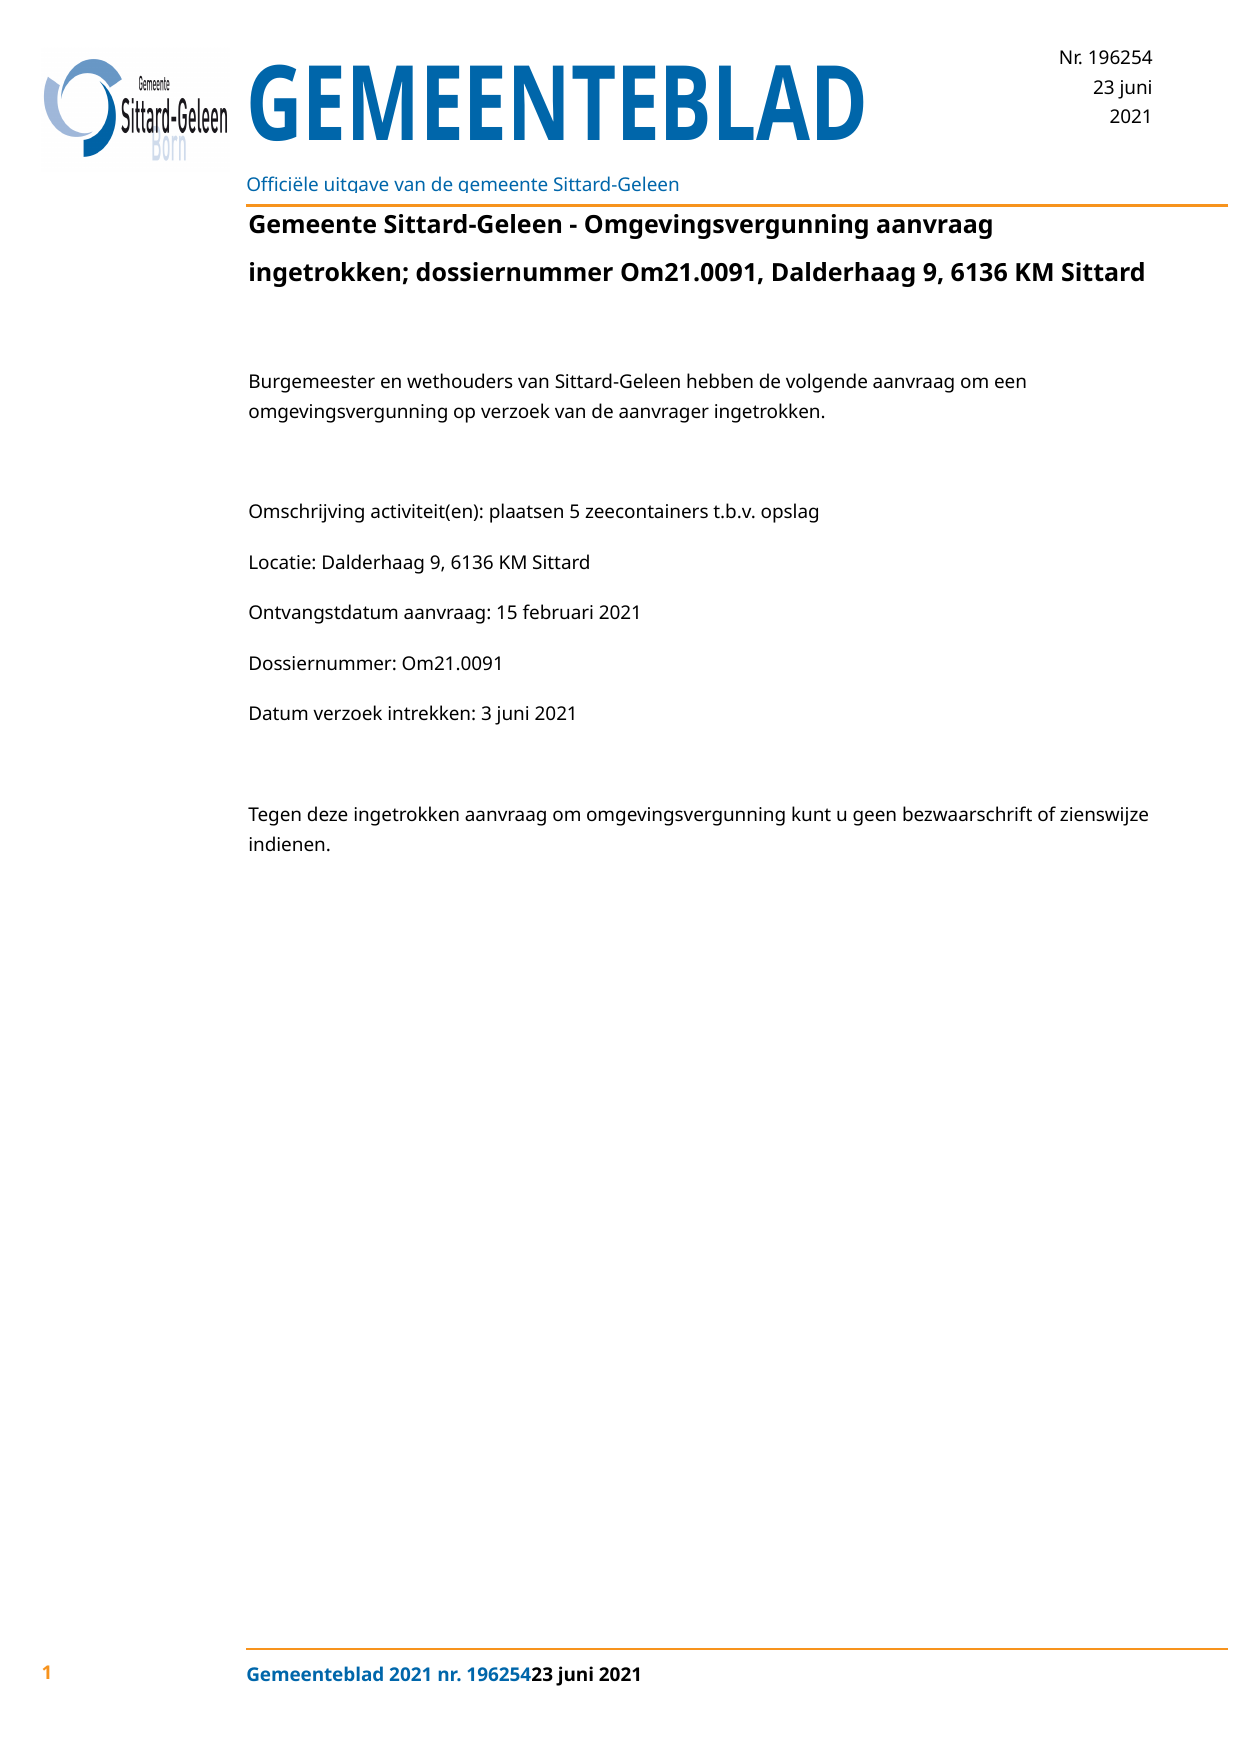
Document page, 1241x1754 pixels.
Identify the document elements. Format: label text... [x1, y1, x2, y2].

picture [41, 47, 231, 172]
text Datum verzoek intrekken: 3 juni 2021 [248, 700, 1152, 726]
text Dossiernummer: Om21.0091 [248, 650, 1152, 676]
text Tegen deze ingetrokken aanvraag om omgevingsvergunning kunt u geen bezwaarschrift of zienswijze indienen. [248, 801, 1152, 857]
text Locatie: Dalderhaag 9, 6136 KM Sittard [248, 549, 1152, 575]
text Omschrijving activiteit(en): plaatsen 5 zeecontainers t.b.v. opslag [248, 499, 1152, 524]
text Burgemeester en wethouders van Sittard-Geleen hebben de volgende aanvraag om een omgevingsvergunning op verzoek van de aanvrager ingetrokken. [248, 368, 1152, 424]
text Ontvangstdatum aanvraag: 15 februari 2021 [248, 599, 1152, 625]
text Gemeente Sittard-Geleen - Omgevingsvergunning aanvraag ingetrokken; dossiernummer Om21.0091, Dalderhaag 9, 6136 KM Sittard [248, 207, 1152, 288]
